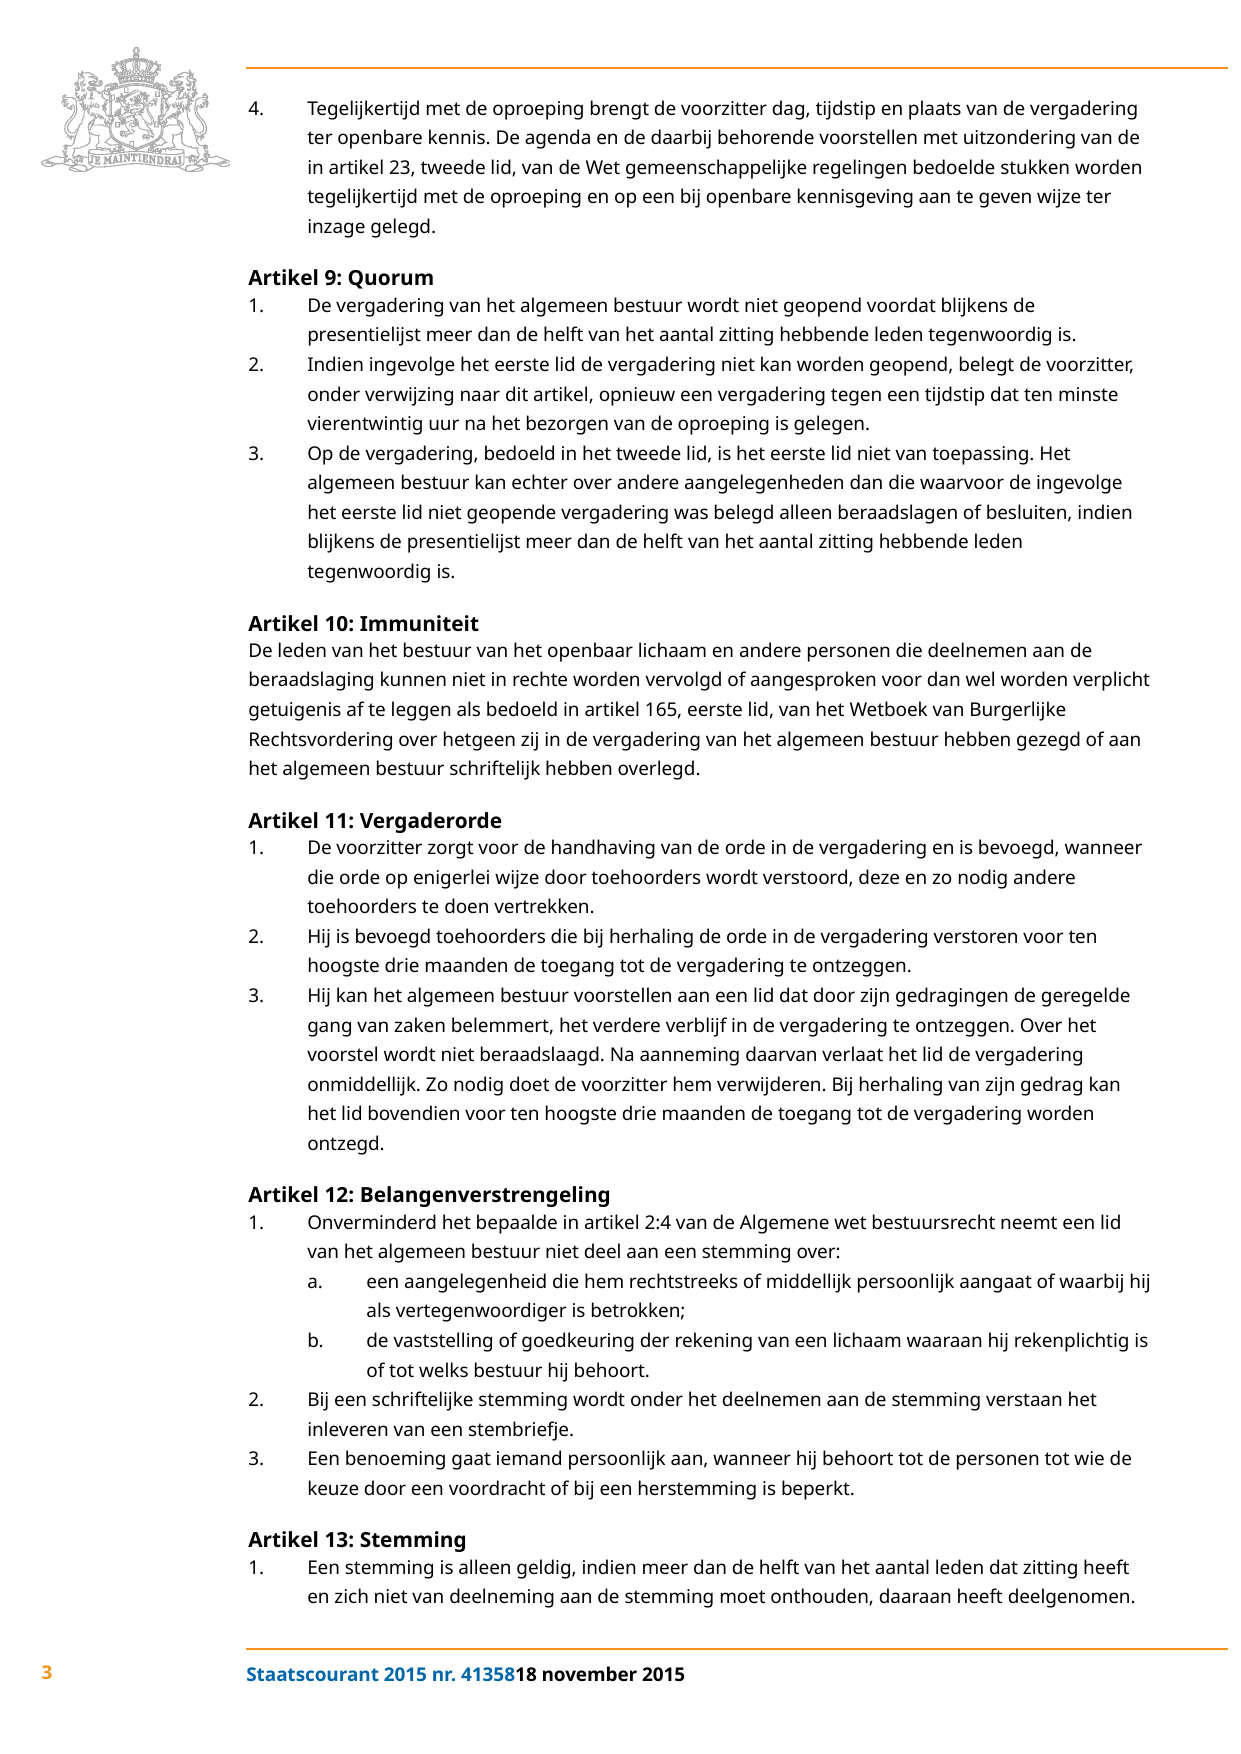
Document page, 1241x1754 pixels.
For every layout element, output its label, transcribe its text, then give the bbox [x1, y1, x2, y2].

text Artikel 11: Vergaderorde [248, 806, 1152, 834]
list De vergadering van het algemeen bestuur wordt niet geopend voordat blijkens de presentielijst meer dan de helft van het aantal zitting hebbende leden tegenwoordig is. [248, 292, 1152, 347]
list Hij kan het algemeen bestuur voorstellen aan een lid dat door zijn gedragingen de geregelde gang van zaken belemmert, het verdere verblijf in de vergadering te ontzeggen. Over het voorstel wordt niet beraadslaagd. Na aanneming daarvan verlaat het lid de vergadering onmiddellijk. Zo nodig doet de voorzitter hem verwijderen. Bij herhaling van zijn gedrag kan het lid bovendien voor ten hoogste drie maanden de toegang tot de vergadering worden ontzegd. [248, 982, 1152, 1156]
list Bij een schriftelijke stemming wordt onder het deelnemen aan de stemming verstaan het inleveren van een stembriefje. [248, 1386, 1152, 1442]
text Artikel 13: Stemming [248, 1526, 1152, 1554]
text Artikel 10: Immuniteit [248, 609, 1152, 637]
list Onverminderd het bepaalde in artikel 2:4 van de Algemene wet bestuursrecht neemt een lid van het algemeen bestuur niet deel aan een stemming over: [248, 1209, 1152, 1264]
picture [41, 47, 231, 172]
text Artikel 9: Quorum [248, 263, 1152, 292]
list Een benoeming gaat iemand persoonlijk aan, wanneer hij behoort tot de personen tot wie de keuze door een voordracht of bij een herstemming is beperkt. [248, 1446, 1152, 1501]
list Een stemming is alleen geldig, indien meer dan de helft van het aantal leden dat zitting heeft en zich niet van deelneming aan de stemming moet onthouden, daaraan heeft deelgenomen. [248, 1554, 1152, 1609]
list Tegelijkertijd met de oproeping brengt de voorzitter dag, tijdstip en plaats van de vergadering ter openbare kennis. De agenda en de daarbij behorende voorstellen met uitzondering van de in artikel 23, tweede lid, van de Wet gemeenschappelijke regelingen bedoelde stukken worden tegelijkertijd met de oproeping en op een bij openbare kennisgeving aan te geven wijze ter inzage gelegd. [248, 95, 1152, 239]
list De voorzitter zorgt voor de handhaving van de orde in de vergadering en is bevoegd, wanneer die orde op enigerlei wijze door toehoorders wordt verstoord, deze en zo nodig andere toehoorders te doen vertrekken. [248, 834, 1152, 919]
text De leden van het bestuur van het openbaar lichaam en andere personen die deelnemen aan de beraadslaging kunnen niet in rechte worden vervolgd of aangesproken voor dan wel worden verplicht getuigenis af te leggen als bedoeld in artikel 165, eerste lid, van het Wetboek van Burgerlijke Rechtsvordering over hetgeen zij in de vergadering van het algemeen bestuur hebben gezegd of aan het algemeen bestuur schriftelijk hebben overlegd. [248, 637, 1152, 781]
list de vaststelling of goedkeuring der rekening van een lichaam waaraan hij rekenplichtig is of tot welks bestuur hij behoort. [307, 1327, 1152, 1383]
list een aangelegenheid die hem rechtstreeks of middellijk persoonlijk aangaat of waarbij hij als vertegenwoordiger is betrokken; [307, 1268, 1152, 1323]
list Hij is bevoegd toehoorders die bij herhaling de orde in de vergadering verstoren voor ten hoogste drie maanden de toegang tot de vergadering te ontzeggen. [248, 923, 1152, 978]
text Artikel 12: Belangenverstrengeling [248, 1181, 1152, 1209]
list Indien ingevolge het eerste lid de vergadering niet kan worden geopend, belegt de voorzitter, onder verwijzing naar dit artikel, opnieuw een vergadering tegen een tijdstip dat ten minste vierentwintig uur na het bezorgen van de oproeping is gelegen. [248, 351, 1152, 436]
list Op de vergadering, bedoeld in het tweede lid, is het eerste lid niet van toepassing. Het algemeen bestuur kan echter over andere aangelegenheden dan die waarvoor de ingevolge het eerste lid niet geopende vergadering was belegd alleen beraadslagen of besluiten, indien blijkens de presentielijst meer dan de helft van het aantal zitting hebbende leden tegenwoordig is. [248, 440, 1152, 584]
